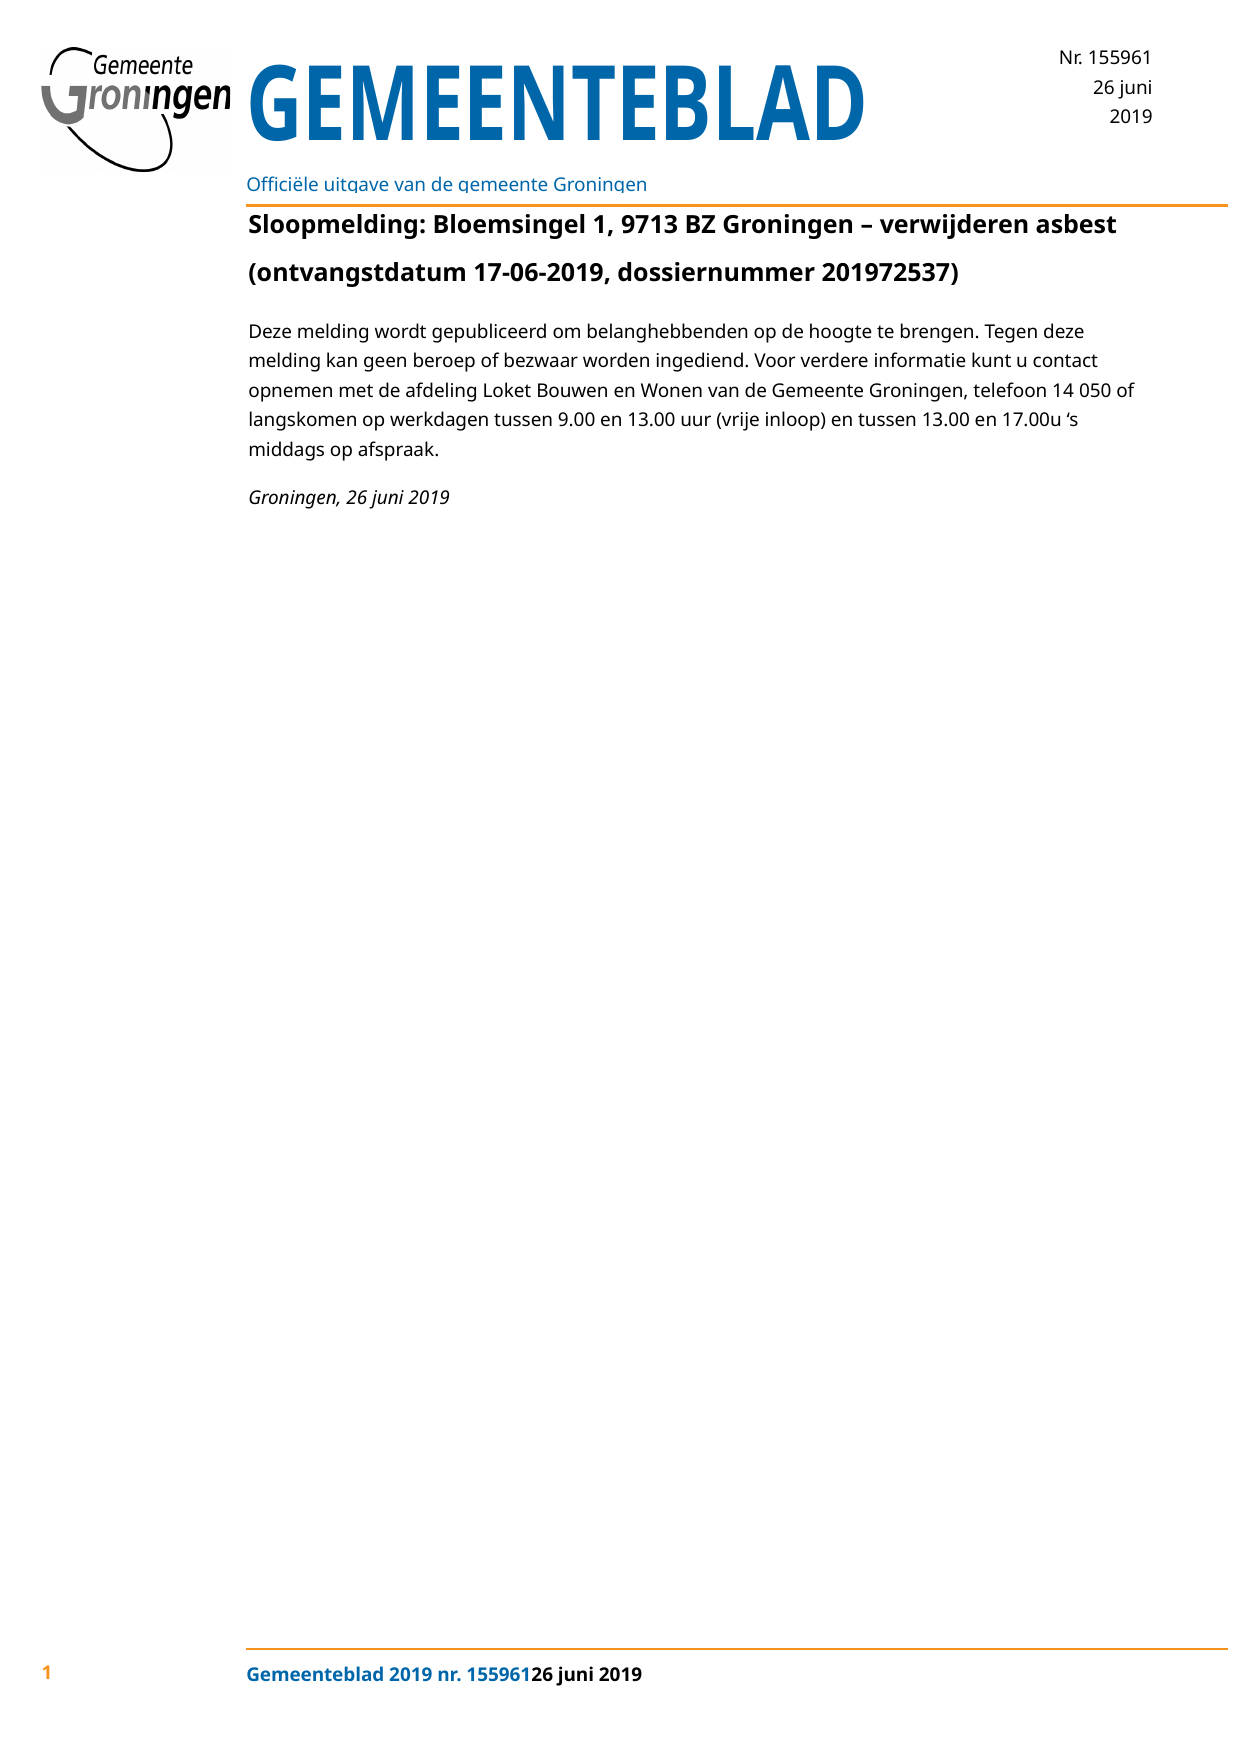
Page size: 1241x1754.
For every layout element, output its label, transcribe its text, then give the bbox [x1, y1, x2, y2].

picture [41, 47, 231, 172]
text Deze melding wordt gepubliceerd om belanghebbenden op de hoogte te brengen. Tegen deze melding kan geen beroep of bezwaar worden ingediend. Voor verdere informatie kunt u contact opnemen met de afdeling Loket Bouwen en Wonen van de Gemeente Groningen, telefoon 14 050 of langskomen op werkdagen tussen 9.00 en 13.00 uur (vrije inloop) en tussen 13.00 en 17.00u ‘s middags op afspraak. [248, 318, 1152, 462]
text Sloopmelding: Bloemsingel 1, 9713 BZ Groningen – verwijderen asbest (ontvangstdatum 17-06-2019, dossiernummer 201972537) [248, 207, 1152, 288]
text Groningen, 26 juni 2019 [248, 484, 1152, 510]
